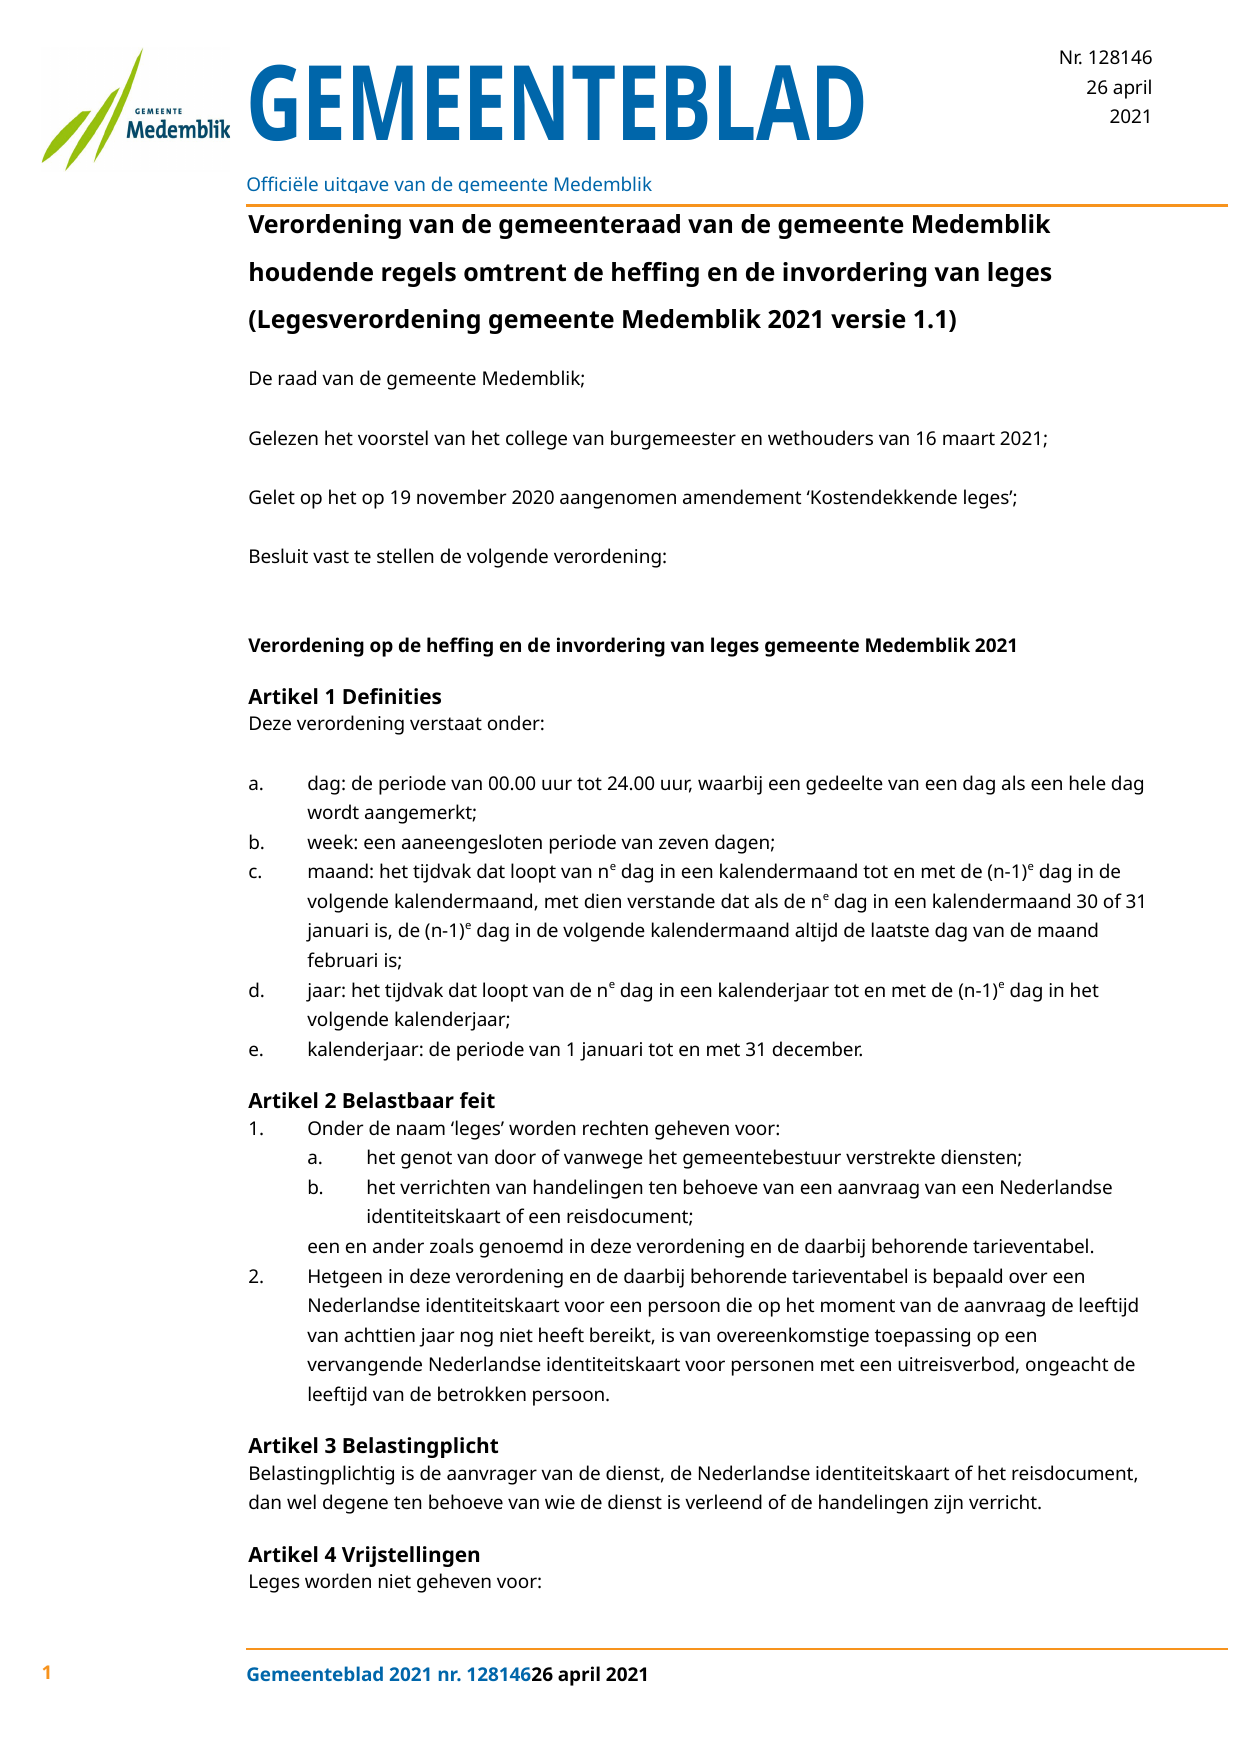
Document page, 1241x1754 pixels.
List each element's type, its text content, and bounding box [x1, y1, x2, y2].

list een en ander zoals genoemd in deze verordening en de daarbij behorende tarieventabel. [248, 1233, 1152, 1259]
list jaar: het tijdvak dat loopt van de ne dag in een kalenderjaar tot en met de (n-1)e dag in het volgende kalenderjaar; [248, 977, 1152, 1032]
text Gelet op het op 19 november 2020 aangenomen amendement ‘Kostendekkende leges’; [248, 484, 1152, 509]
text Artikel 4 Vrijstellingen [248, 1540, 1152, 1568]
text Verordening op de heffing en de invordering van leges gemeente Medemblik 2021 [248, 632, 1152, 657]
list kalenderjaar: de periode van 1 januari tot en met 31 december. [248, 1036, 1152, 1062]
list Hetgeen in deze verordening en de daarbij behorende tarieventabel is bepaald over een Nederlandse identiteitskaart voor een persoon die op het moment van de aanvraag de leeftijd van achttien jaar nog niet heeft bereikt, is van overeenkomstige toepassing op een vervangende Nederlandse identiteitskaart voor personen met een uitreisverbod, ongeacht de leeftijd van de betrokken persoon. [248, 1263, 1152, 1407]
text Artikel 1 Definities [248, 682, 1152, 711]
text Artikel 2 Belastbaar feit [248, 1086, 1152, 1115]
text Verordening van de gemeenteraad van de gemeente Medemblik houdende regels omtrent de heffing en de invordering van leges (Legesverordening gemeente Medemblik 2021 versie 1.1) [248, 207, 1152, 336]
text Belastingplichtig is de aanvrager van de dienst, de Nederlandse identiteitskaart of het reisdocument, dan wel degene ten behoeve van wie de dienst is verleend of de handelingen zijn verricht. [248, 1460, 1152, 1515]
text De raad van de gemeente Medemblik; [248, 366, 1152, 391]
list maand: het tijdvak dat loopt van ne dag in een kalendermaand tot en met de (n-1)e dag in de volgende kalendermaand, met dien verstande dat als de ne dag in een kalendermaand 30 of 31 januari is, de (n-1)e dag in de volgende kalendermaand altijd de laatste dag van de maand februari is; [248, 858, 1152, 973]
text Leges worden niet geheven voor: [248, 1568, 1152, 1594]
text Gelezen het voorstel van het college van burgemeester en wethouders van 16 maart 2021; [248, 425, 1152, 450]
text Artikel 3 Belastingplicht [248, 1432, 1152, 1460]
text Deze verordening verstaat onder: [248, 711, 1152, 736]
list Onder de naam ‘leges’ worden rechten geheven voor: [248, 1115, 1152, 1141]
list dag: de periode van 00.00 uur tot 24.00 uur, waarbij een gedeelte van een dag als een hele dag wordt aangemerkt; [248, 770, 1152, 825]
text Besluit vast te stellen de volgende verordening: [248, 543, 1152, 569]
list het genot van door of vanwege het gemeentebestuur verstrekte diensten; [307, 1144, 1152, 1170]
picture [41, 47, 231, 172]
list het verrichten van handelingen ten behoeve van een aanvraag van een Nederlandse identiteitskaart of een reisdocument; [307, 1174, 1152, 1229]
list week: een aaneengesloten periode van zeven dagen; [248, 829, 1152, 855]
